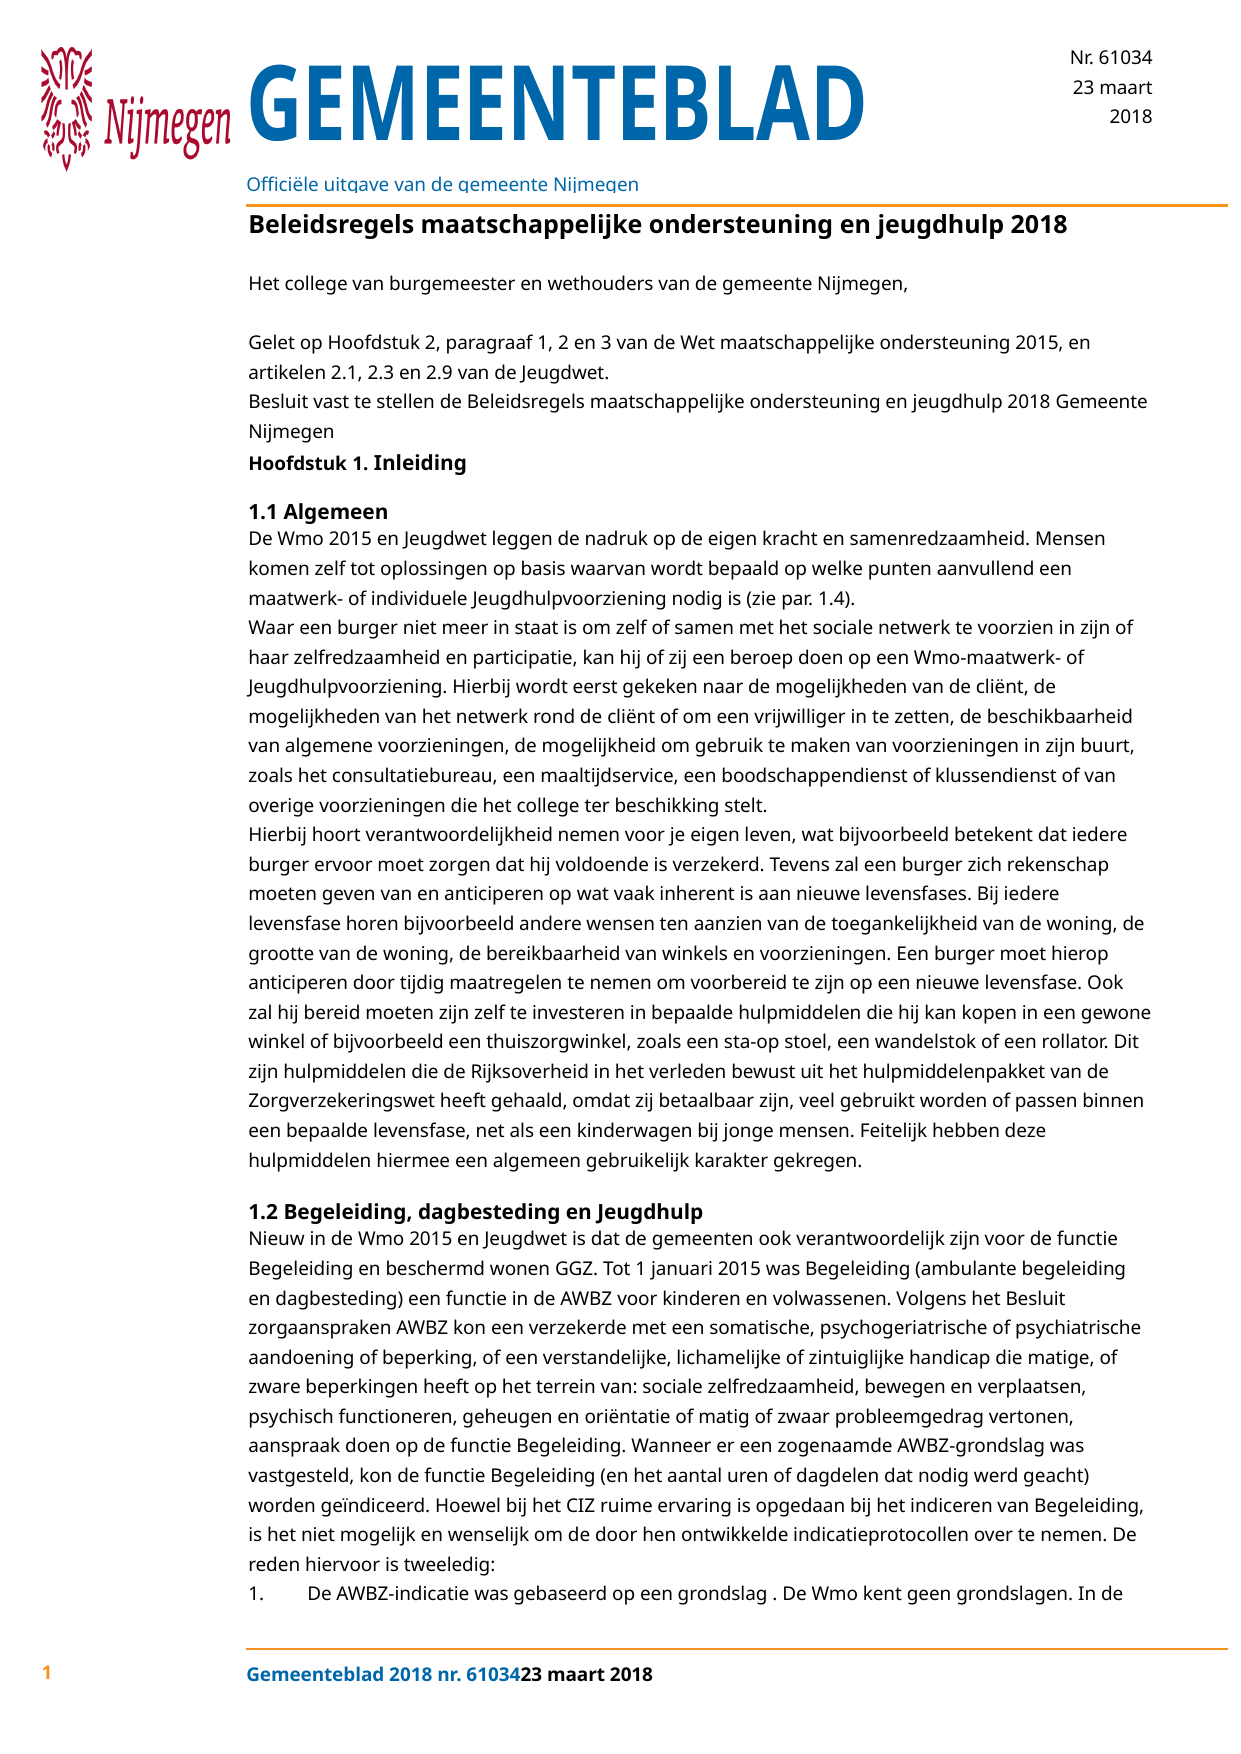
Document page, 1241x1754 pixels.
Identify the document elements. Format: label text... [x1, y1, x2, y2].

text Waar een burger niet meer in staat is om zelf of samen met het sociale netwerk te voorzien in zijn of haar zelfredzaamheid en participatie, kan hij of zij een beroep doen op een Wmo-maatwerk- of Jeugdhulpvoorziening. Hierbij wordt eerst gekeken naar de mogelijkheden van de cliënt, de mogelijkheden van het netwerk rond de cliënt of om een vrijwilliger in te zetten, de beschikbaarheid van algemene voorzieningen, de mogelijkheid om gebruik te maken van voorzieningen in zijn buurt, zoals het consultatiebureau, een maaltijdservice, een boodschappendienst of klussendienst of van overige voorzieningen die het college ter beschikking stelt. [248, 614, 1152, 817]
text Hoofdstuk 1. Inleiding [248, 448, 1152, 476]
text Hierbij hoort verantwoordelijkheid nemen voor je eigen leven, wat bijvoorbeeld betekent dat iedere burger ervoor moet zorgen dat hij voldoende is verzekerd. Tevens zal een burger zich rekenschap moeten geven van en anticiperen op wat vaak inherent is aan nieuwe levensfases. Bij iedere levensfase horen bijvoorbeeld andere wensen ten aanzien van de toegankelijkheid van de woning, de grootte van de woning, de bereikbaarheid van winkels en voorzieningen. Een burger moet hierop anticiperen door tijdig maatregelen te nemen om voorbereid te zijn op een nieuwe levensfase. Ook zal hij bereid moeten zijn zelf te investeren in bepaalde hulpmiddelen die hij kan kopen in een gewone winkel of bijvoorbeeld een thuiszorgwinkel, zoals een sta-op stoel, een wandelstok of een rollator. Dit zijn hulpmiddelen die de Rijksoverheid in het verleden bewust uit het hulpmiddelenpakket van de Zorgverzekeringswet heeft gehaald, omdat zij betaalbaar zijn, veel gebruikt worden of passen binnen een bepaalde levensfase, net als een kinderwagen bij jonge mensen. Feitelijk hebben deze hulpmiddelen hiermee een algemeen gebruikelijk karakter gekregen. [248, 821, 1152, 1172]
text Beleidsregels maatschappelijke ondersteuning en jeugdhulp 2018 [248, 207, 1152, 241]
text 1.2 Begeleiding, dagbesteding en Jeugdhulp [248, 1197, 1152, 1226]
text Het college van burgemeester en wethouders van de gemeente Nijmegen, [248, 270, 1152, 296]
text De Wmo 2015 en Jeugdwet leggen de nadruk op de eigen kracht en samenredzaamheid. Mensen komen zelf tot oplossingen op basis waarvan wordt bepaald op welke punten aanvullend een maatwerk- of individuele Jeugdhulpvoorziening nodig is (zie par. 1.4). [248, 526, 1152, 610]
text 1.1 Algemeen [248, 497, 1152, 526]
text Besluit vast te stellen de Beleidsregels maatschappelijke ondersteuning en jeugdhulp 2018 Gemeente Nijmegen [248, 389, 1152, 444]
text Gelet op Hoofdstuk 2, paragraaf 1, 2 en 3 van de Wet maatschappelijke ondersteuning 2015, en artikelen 2.1, 2.3 en 2.9 van de Jeugdwet. [248, 329, 1152, 385]
text Nieuw in de Wmo 2015 en Jeugdwet is dat de gemeenten ook verantwoordelijk zijn voor de functie Begeleiding en beschermd wonen GGZ. Tot 1 januari 2015 was Begeleiding (ambulante begeleiding en dagbesteding) een functie in de AWBZ voor kinderen en volwassenen. Volgens het Besluit zorgaanspraken AWBZ kon een verzekerde met een somatische, psychogeriatrische of psychiatrische aandoening of beperking, of een verstandelijke, lichamelijke of zintuiglijke handicap die matige, of zware beperkingen heeft op het terrein van: sociale zelfredzaamheid, bewegen en verplaatsen, psychisch functioneren, geheugen en oriëntatie of matig of zwaar probleemgedrag vertonen, aanspraak doen op de functie Begeleiding. Wanneer er een zogenaamde AWBZ-grondslag was vastgesteld, kon de functie Begeleiding (en het aantal uren of dagdelen dat nodig werd geacht) worden geïndiceerd. Hoewel bij het CIZ ruime ervaring is opgedaan bij het indiceren van Begeleiding, is het niet mogelijk en wenselijk om de door hen ontwikkelde indicatieprotocollen over te nemen. De reden hiervoor is tweeledig: [248, 1226, 1152, 1577]
list De AWBZ-indicatie was gebaseerd op een grondslag . De Wmo kent geen grondslagen. In de [248, 1581, 1152, 1606]
picture [41, 47, 231, 172]
